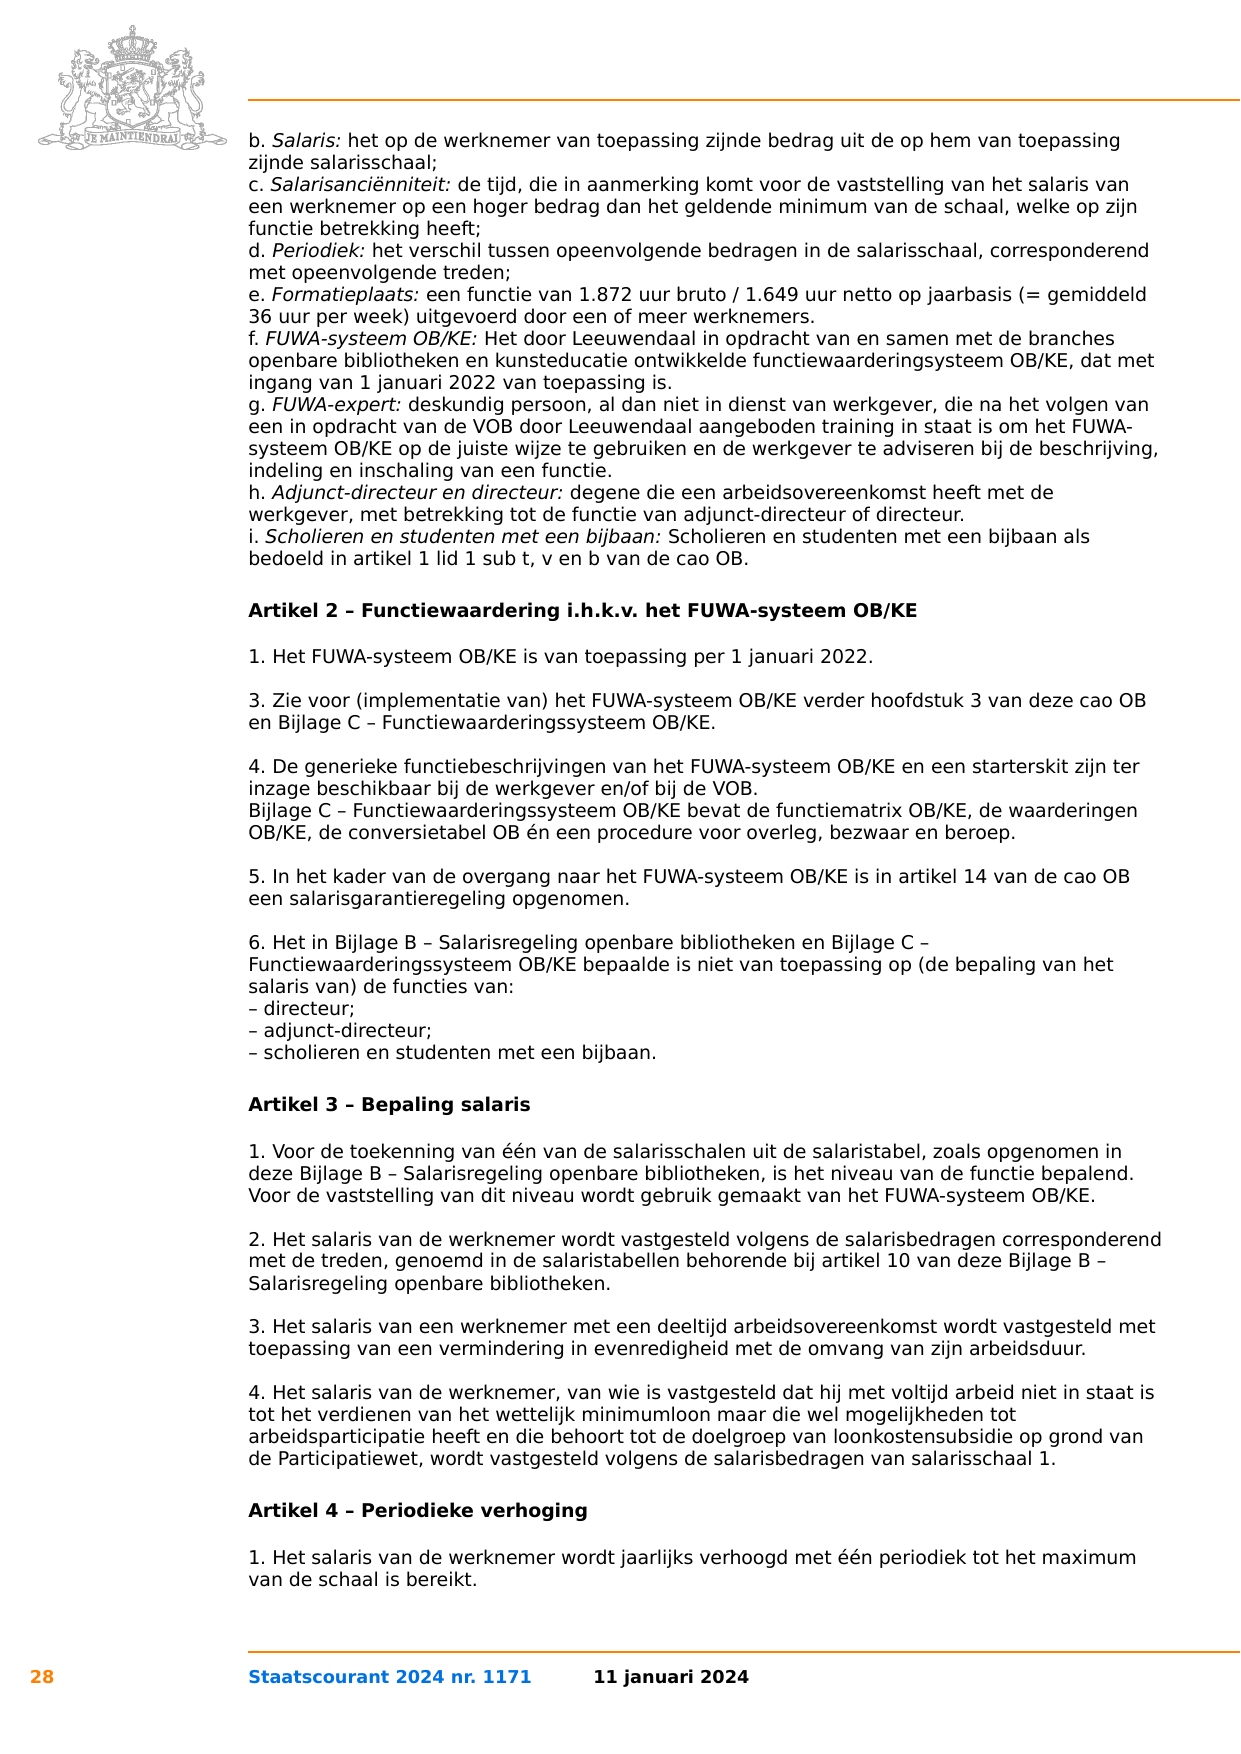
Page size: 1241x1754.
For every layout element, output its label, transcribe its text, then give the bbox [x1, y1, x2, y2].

text Bijlage C – Functiewaarderingssysteem OB/KE bevat de functiematrix OB/KE, de waarderingen OB/KE, de conversietabel OB én een procedure voor overleg, bezwaar en beroep. [248, 800, 1163, 844]
subtitle Artikel 3 – Bepaling salaris [248, 1094, 1163, 1116]
text 4. Het salaris van de werknemer, van wie is vastgesteld dat hij met voltijd arbeid niet in staat is tot het verdienen van het wettelijk minimumloon maar die wel mogelijkheden tot arbeidsparticipatie heeft en die behoort tot de doelgroep van loonkostensubsidie op grond van de Participatiewet, wordt vastgesteld volgens de salarisbedragen van salarisschaal 1. [248, 1382, 1163, 1470]
text i. Scholieren en studenten met een bijbaan: Scholieren en studenten met een bijbaan als bedoeld in artikel 1 lid 1 sub t, v en b van de cao OB. [248, 526, 1163, 569]
text 3. Zie voor (implementatie van) het FUWA-systeem OB/KE verder hoofdstuk 3 van deze cao OB en Bijlage C – Functiewaarderingssysteem OB/KE. [248, 690, 1163, 734]
text 1. Het salaris van de werknemer wordt jaarlijks verhoogd met één periodiek tot het maximum van de schaal is bereikt. [248, 1547, 1163, 1591]
text b. Salaris: het op de werknemer van toepassing zijnde bedrag uit de op hem van toepassing zijnde salarisschaal; [248, 130, 1163, 174]
text 3. Het salaris van een werknemer met een deeltijd arbeidsovereenkomst wordt vastgesteld met toepassing van een vermindering in evenredigheid met de omvang van zijn arbeidsduur. [248, 1316, 1163, 1360]
text 1. Voor de toekenning van één van de salarisschalen uit de salaristabel, zoals opgenomen in deze Bijlage B – Salarisregeling openbare bibliotheken, is het niveau van de functie bepalend. Voor de vaststelling van dit niveau wordt gebruik gemaakt van het FUWA-systeem OB/KE. [248, 1141, 1163, 1207]
text c. Salarisanciënniteit: de tijd, die in aanmerking komt voor de vaststelling van het salaris van een werknemer op een hoger bedrag dan het geldende minimum van de schaal, welke op zijn functie betrekking heeft; [248, 174, 1163, 240]
text h. Adjunct-directeur en directeur: degene die een arbeidsovereenkomst heeft met de werkgever, met betrekking tot de functie van adjunct-directeur of directeur. [248, 482, 1163, 526]
text 2. Het salaris van de werknemer wordt vastgesteld volgens de salarisbedragen corresponderend met de treden, genoemd in de salaristabellen behorende bij artikel 10 van deze Bijlage B – Salarisregeling openbare bibliotheken. [248, 1228, 1163, 1294]
text d. Periodiek: het verschil tussen opeenvolgende bedragen in de salarisschaal, corresponderend met opeenvolgende treden; [248, 240, 1163, 284]
text – adjunct-directeur; [248, 1020, 1163, 1042]
text g. FUWA-expert: deskundig persoon, al dan niet in dienst van werkgever, die na het volgen van een in opdracht van de VOB door Leeuwendaal aangeboden training in staat is om het FUWA-systeem OB/KE op de juiste wijze te gebruiken en de werkgever te adviseren bij de beschrijving, indeling en inschaling van een functie. [248, 394, 1163, 482]
text f. FUWA-systeem OB/KE: Het door Leeuwendaal in opdracht van en samen met de branches openbare bibliotheken en kunsteducatie ontwikkelde functiewaarderingsysteem OB/KE, dat met ingang van 1 januari 2022 van toepassing is. [248, 328, 1163, 394]
text e. Formatieplaats: een functie van 1.872 uur bruto / 1.649 uur netto op jaarbasis (= gemiddeld 36 uur per week) uitgevoerd door een of meer werknemers. [248, 284, 1163, 328]
text 4. De generieke functiebeschrijvingen van het FUWA-systeem OB/KE en een starterskit zijn ter inzage beschikbaar bij de werkgever en/of bij de VOB. [248, 756, 1163, 800]
subtitle Artikel 4 – Periodieke verhoging [248, 1500, 1163, 1522]
text – scholieren en studenten met een bijbaan. [248, 1042, 1163, 1064]
subtitle Artikel 2 – Functiewaardering i.h.k.v. het FUWA-systeem OB/KE [248, 599, 1163, 621]
text 6. Het in Bijlage B – Salarisregeling openbare bibliotheken en Bijlage C – Functiewaarderingssysteem OB/KE bepaalde is niet van toepassing op (de bepaling van het salaris van) de functies van: [248, 932, 1163, 998]
picture [38, 25, 227, 150]
text 1. Het FUWA-systeem OB/KE is van toepassing per 1 januari 2022. [248, 646, 1163, 668]
text 5. In het kader van de overgang naar het FUWA-systeem OB/KE is in artikel 14 van de cao OB een salarisgarantieregeling opgenomen. [248, 866, 1163, 910]
text – directeur; [248, 998, 1163, 1020]
